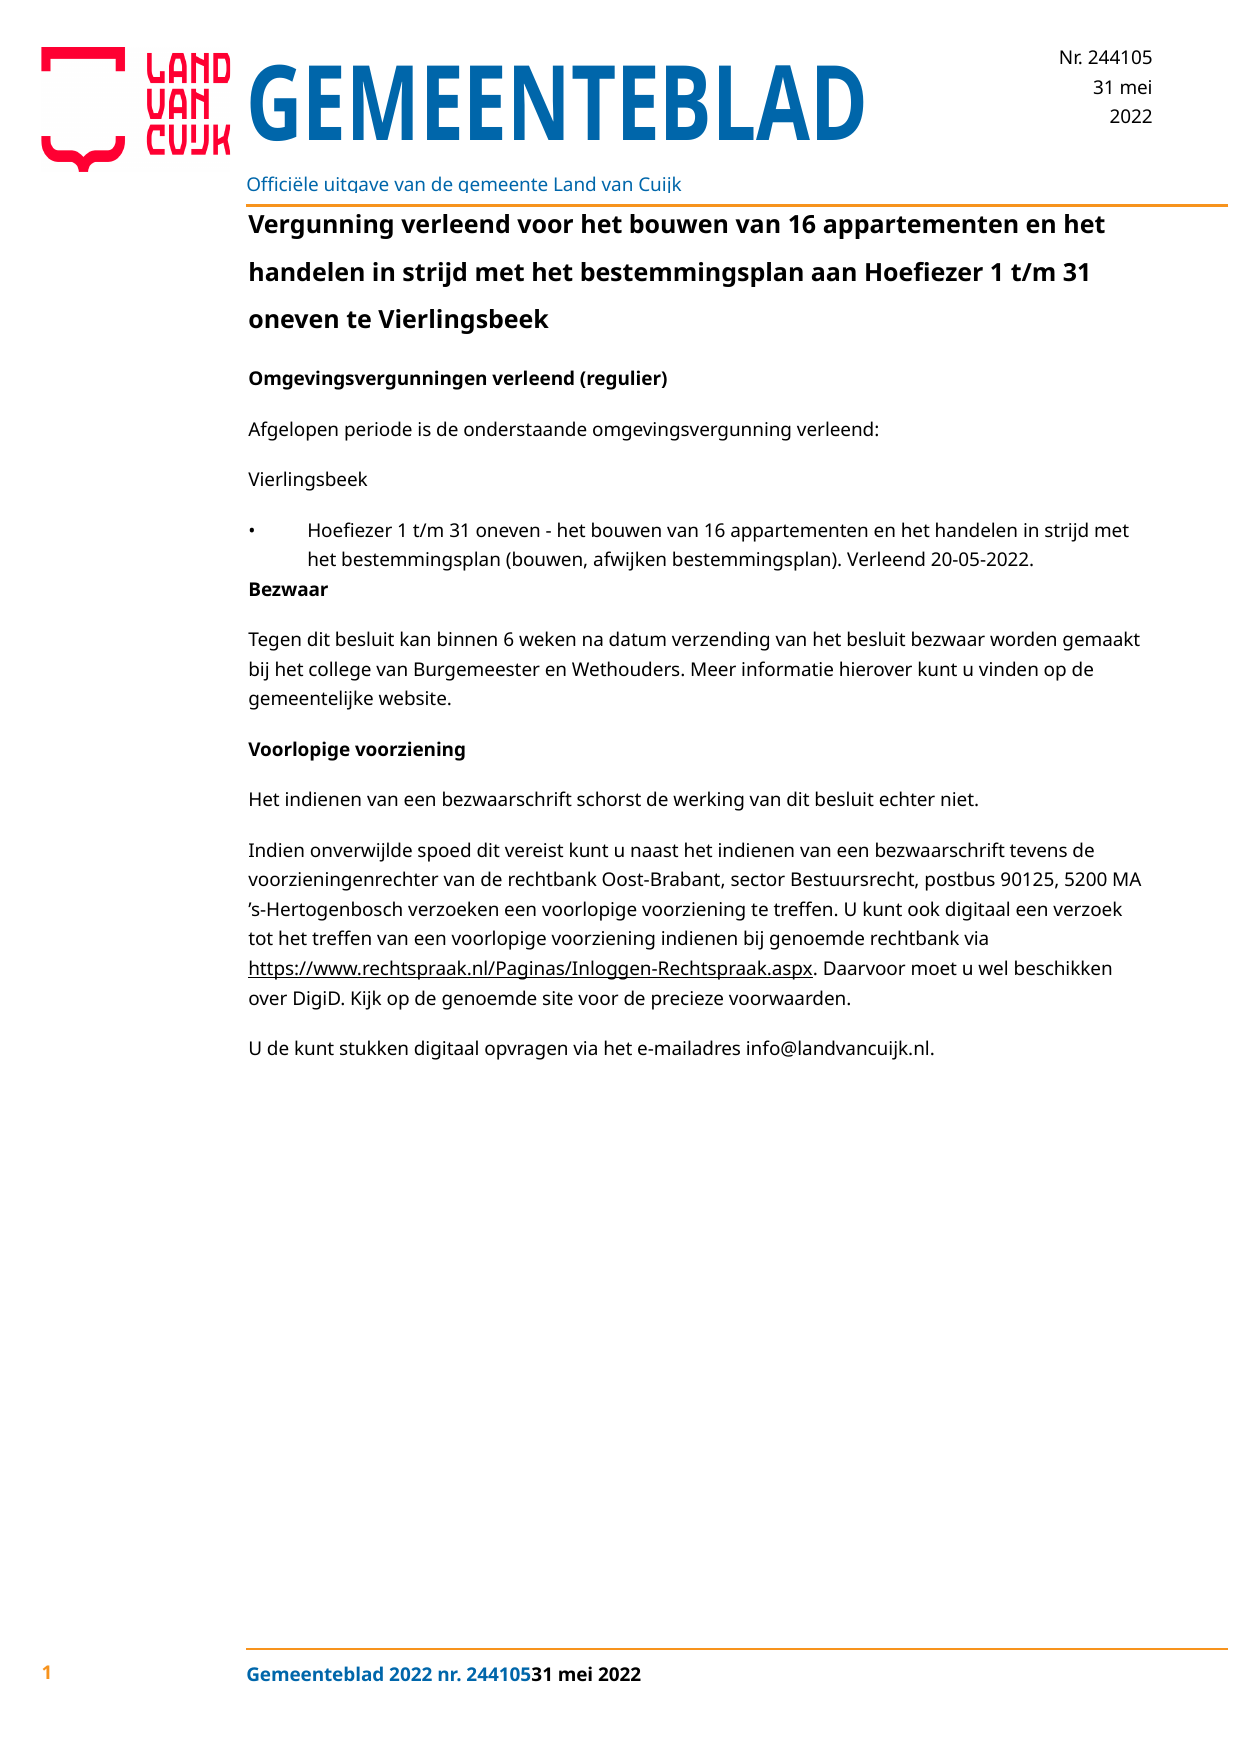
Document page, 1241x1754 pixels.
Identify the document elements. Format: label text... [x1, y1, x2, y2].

text Vierlingsbeek [248, 466, 1152, 492]
text Indien onverwijlde spoed dit vereist kunt u naast het indienen van een bezwaarschrift tevens de voorzieningenrechter van de rechtbank Oost-Brabant, sector Bestuursrecht, postbus 90125, 5200 MA ’s-Hertogenbosch verzoeken een voorlopige voorziening te treffen. U kunt ook digitaal een verzoek tot het treffen van een voorlopige voorziening indienen bij genoemde rechtbank via https://www.rechtspraak.nl/Paginas/Inloggen-Rechtspraak.aspx. Daarvoor moet u wel beschikken over DigiD. Kijk op de genoemde site voor de precieze voorwaarden. [248, 837, 1152, 1010]
text U de kunt stukken digitaal opvragen via het e-mailadres info@landvancuijk.nl. [248, 1035, 1152, 1061]
picture [41, 47, 231, 172]
text Afgelopen periode is de onderstaande omgevingsvergunning verleend: [248, 416, 1152, 442]
text Voorlopige voorziening [248, 736, 1152, 762]
text Omgevingsvergunningen verleend (regulier) [248, 366, 1152, 391]
text Het indienen van een bezwaarschrift schorst de werking van dit besluit echter niet. [248, 786, 1152, 812]
text Vergunning verleend voor het bouwen van 16 appartementen en het handelen in strijd met het bestemmingsplan aan Hoefiezer 1 t/m 31 oneven te Vierlingsbeek [248, 207, 1152, 336]
text Tegen dit besluit kan binnen 6 weken na datum verzending van het besluit bezwaar worden gemaakt bij het college van Burgemeester en Wethouders. Meer informatie hierover kunt u vinden op de gemeentelijke website. [248, 626, 1152, 711]
text Bezwaar [248, 576, 1152, 602]
list Hoefiezer 1 t/m 31 oneven - het bouwen van 16 appartementen en het handelen in strijd met het bestemmingsplan (bouwen, afwijken bestemmingsplan). Verleend 20-05-2022. [248, 517, 1152, 572]
